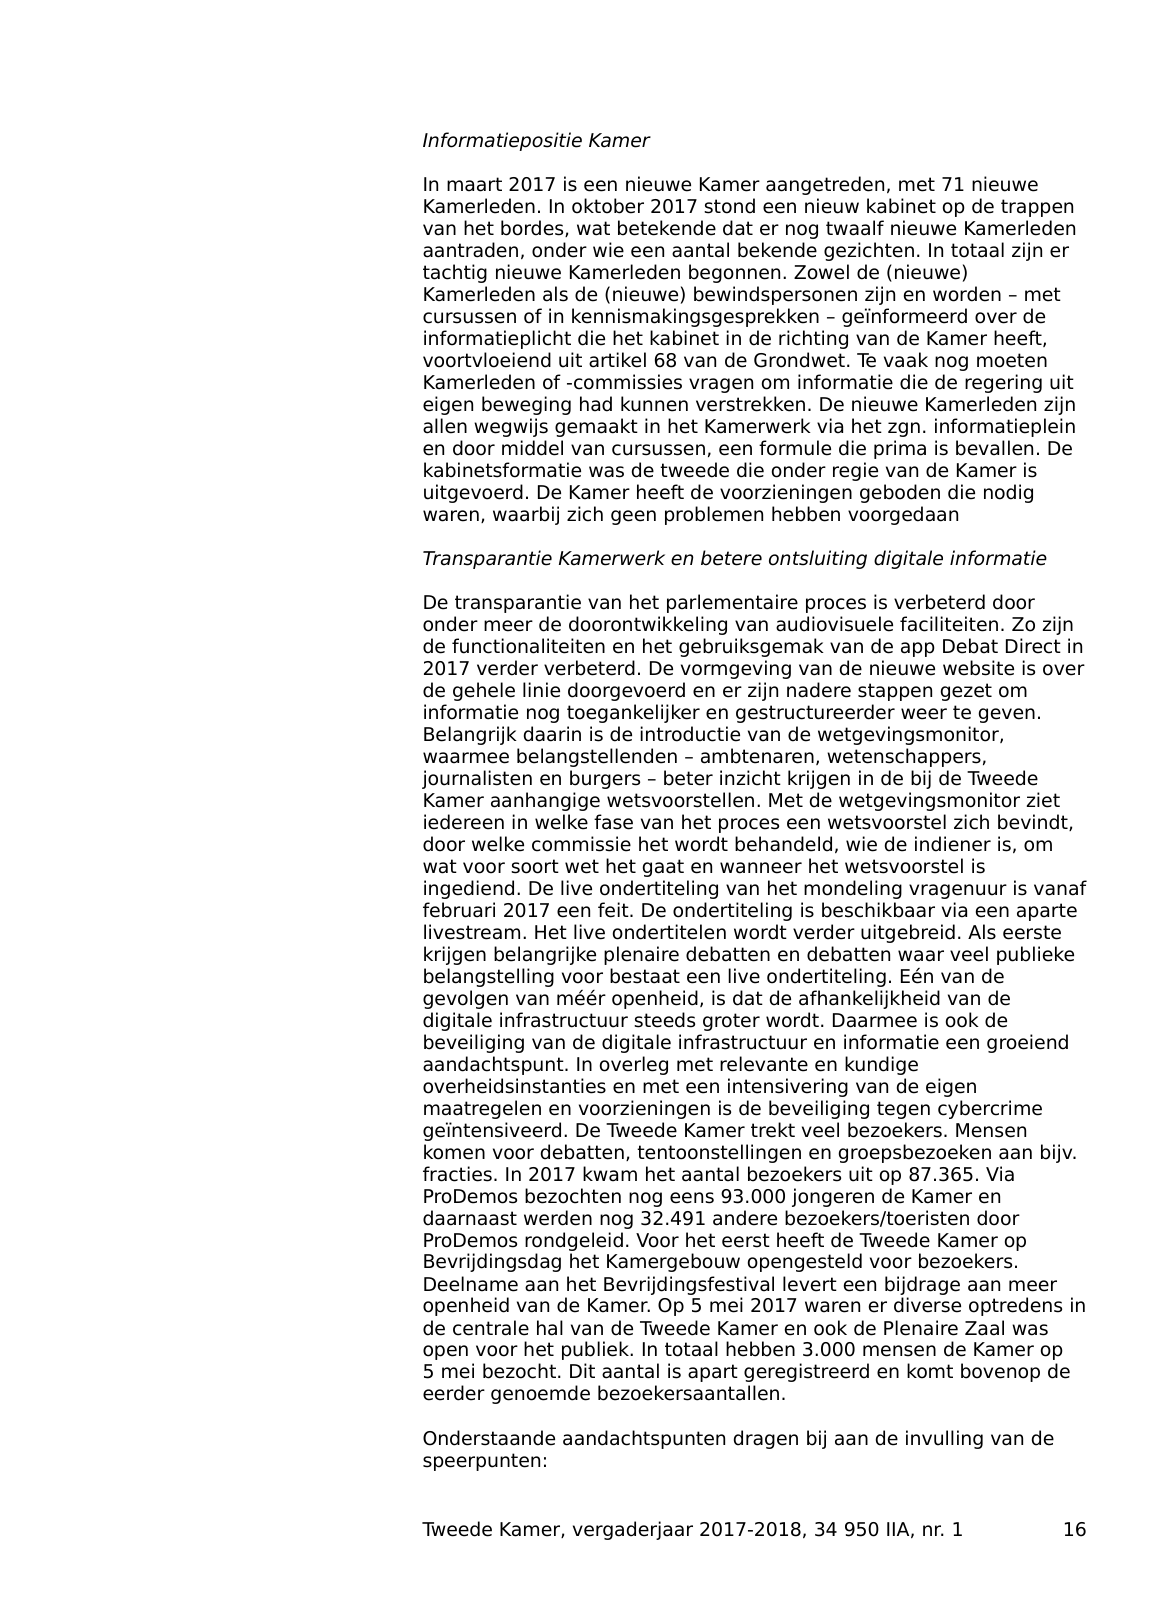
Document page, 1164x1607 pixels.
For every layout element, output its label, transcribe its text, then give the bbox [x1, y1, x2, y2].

text De transparantie van het parlementaire proces is verbeterd door onder meer de doorontwikkeling van audiovisuele faciliteiten. Zo zijn de functionaliteiten en het gebruiksgemak van de app Debat Direct in 2017 verder verbeterd. De vormgeving van de nieuwe website is over de gehele linie doorgevoerd en er zijn nadere stappen gezet om informatie nog toegankelijker en gestructureerder weer te geven. Belangrijk daarin is de introductie van de wetgevingsmonitor, waarmee belangstellenden – ambtenaren, wetenschappers, journalisten en burgers – beter inzicht krijgen in de bij de Tweede Kamer aanhangige wetsvoorstellen. Met de wetgevingsmonitor ziet iedereen in welke fase van het proces een wetsvoorstel zich bevindt, door welke commissie het wordt behandeld, wie de indiener is, om wat voor soort wet het gaat en wanneer het wetsvoorstel is ingediend. De live ondertiteling van het mondeling vragenuur is vanaf februari 2017 een feit. De ondertiteling is beschikbaar via een aparte livestream. Het live ondertitelen wordt verder uitgebreid. Als eerste krijgen belangrijke plenaire debatten en debatten waar veel publieke belangstelling voor bestaat een live ondertiteling. Eén van de gevolgen van méér openheid, is dat de afhankelijkheid van de digitale infrastructuur steeds groter wordt. Daarmee is ook de beveiliging van de digitale infrastructuur en informatie een groeiend aandachtspunt. In overleg met relevante en kundige overheidsinstanties en met een intensivering van de eigen maatregelen en voorzieningen is de beveiliging tegen cybercrime geïntensiveerd. De Tweede Kamer trekt veel bezoekers. Mensen komen voor debatten, tentoonstellingen en groepsbezoeken aan bijv. fracties. In 2017 kwam het aantal bezoekers uit op 87.365. Via ProDemos bezochten nog eens 93.000 jongeren de Kamer en daarnaast werden nog 32.491 andere bezoekers/toeristen door ProDemos rondgeleid. Voor het eerst heeft de Tweede Kamer op Bevrijdingsdag het Kamergebouw opengesteld voor bezoekers. Deelname aan het Bevrijdingsfestival levert een bijdrage aan meer openheid van de Kamer. Op 5 mei 2017 waren er diverse optredens in de centrale hal van de Tweede Kamer en ook de Plenaire Zaal was open voor het publiek. In totaal hebben 3.000 mensen de Kamer op 5 mei bezocht. Dit aantal is apart geregistreerd en komt bovenop de eerder genoemde bezoekersaantallen. [422, 592, 1087, 1405]
subtitle Informatiepositie Kamer [422, 130, 1087, 152]
subtitle Transparantie Kamerwerk en betere ontsluiting digitale informatie [422, 548, 1087, 570]
text Onderstaande aandachtspunten dragen bij aan de invulling van de speerpunten: [422, 1427, 1087, 1471]
text In maart 2017 is een nieuwe Kamer aangetreden, met 71 nieuwe Kamerleden. In oktober 2017 stond een nieuw kabinet op de trappen van het bordes, wat betekende dat er nog twaalf nieuwe Kamerleden aantraden, onder wie een aantal bekende gezichten. In totaal zijn er tachtig nieuwe Kamerleden begonnen. Zowel de (nieuwe) Kamerleden als de (nieuwe) bewindspersonen zijn en worden – met cursussen of in kennismakingsgesprekken – geïnformeerd over de informatieplicht die het kabinet in de richting van de Kamer heeft, voortvloeiend uit artikel 68 van de Grondwet. Te vaak nog moeten Kamerleden of -commissies vragen om informatie die de regering uit eigen beweging had kunnen verstrekken. De nieuwe Kamerleden zijn allen wegwijs gemaakt in het Kamerwerk via het zgn. informatieplein en door middel van cursussen, een formule die prima is bevallen. De kabinetsformatie was de tweede die onder regie van de Kamer is uitgevoerd. De Kamer heeft de voorzieningen geboden die nodig waren, waarbij zich geen problemen hebben voorgedaan [422, 174, 1087, 526]
